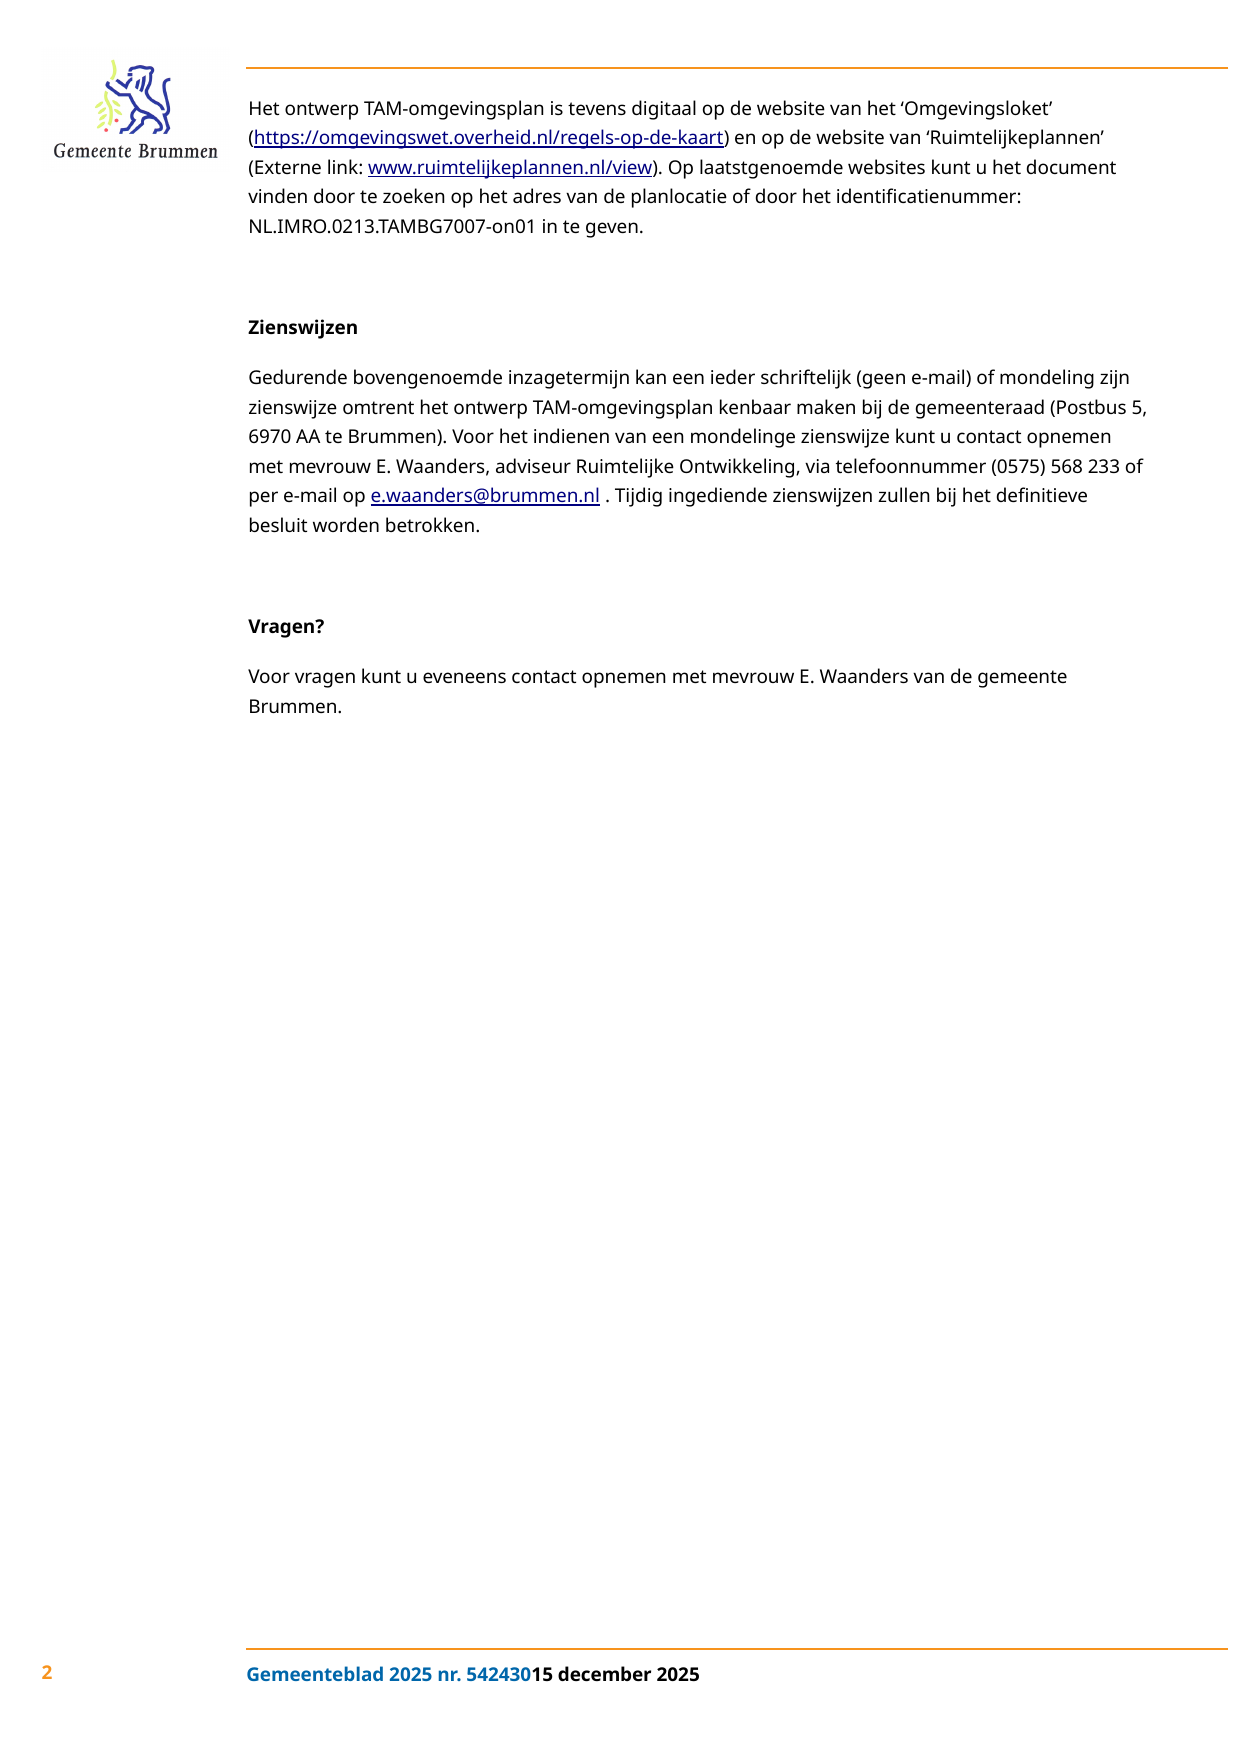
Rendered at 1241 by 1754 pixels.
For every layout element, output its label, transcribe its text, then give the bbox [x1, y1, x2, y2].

picture [41, 47, 231, 172]
text Het ontwerp TAM-omgevingsplan is tevens digitaal op de website van het ‘Omgevingsloket’ (https://omgevingswet.overheid.nl/regels-op-de-kaart) en op de website van ‘Ruimtelijkeplannen’ (Externe link: www.ruimtelijkeplannen.nl/view). Op laatstgenoemde websites kunt u het document vinden door te zoeken op het adres van de planlocatie of door het identificatienummer: NL.IMRO.0213.TAMBG7007-on01 in te geven. [248, 95, 1152, 239]
text Gedurende bovengenoemde inzagetermijn kan een ieder schriftelijk (geen e-mail) of mondeling zijn zienswijze omtrent het ontwerp TAM-omgevingsplan kenbaar maken bij de gemeenteraad (Postbus 5, 6970 AA te Brummen). Voor het indienen van een mondelinge zienswijze kunt u contact opnemen met mevrouw E. Waanders, adviseur Ruimtelijke Ontwikkeling, via telefoonnummer (0575) 568 233 of per e-mail op e.waanders@brummen.nl . Tijdig ingediende zienswijzen zullen bij het definitieve besluit worden betrokken. [248, 364, 1152, 538]
text Voor vragen kunt u eveneens contact opnemen met mevrouw E. Waanders van de gemeente Brummen. [248, 663, 1152, 719]
text Zienswijzen [248, 314, 1152, 340]
text Vragen? [248, 613, 1152, 639]
